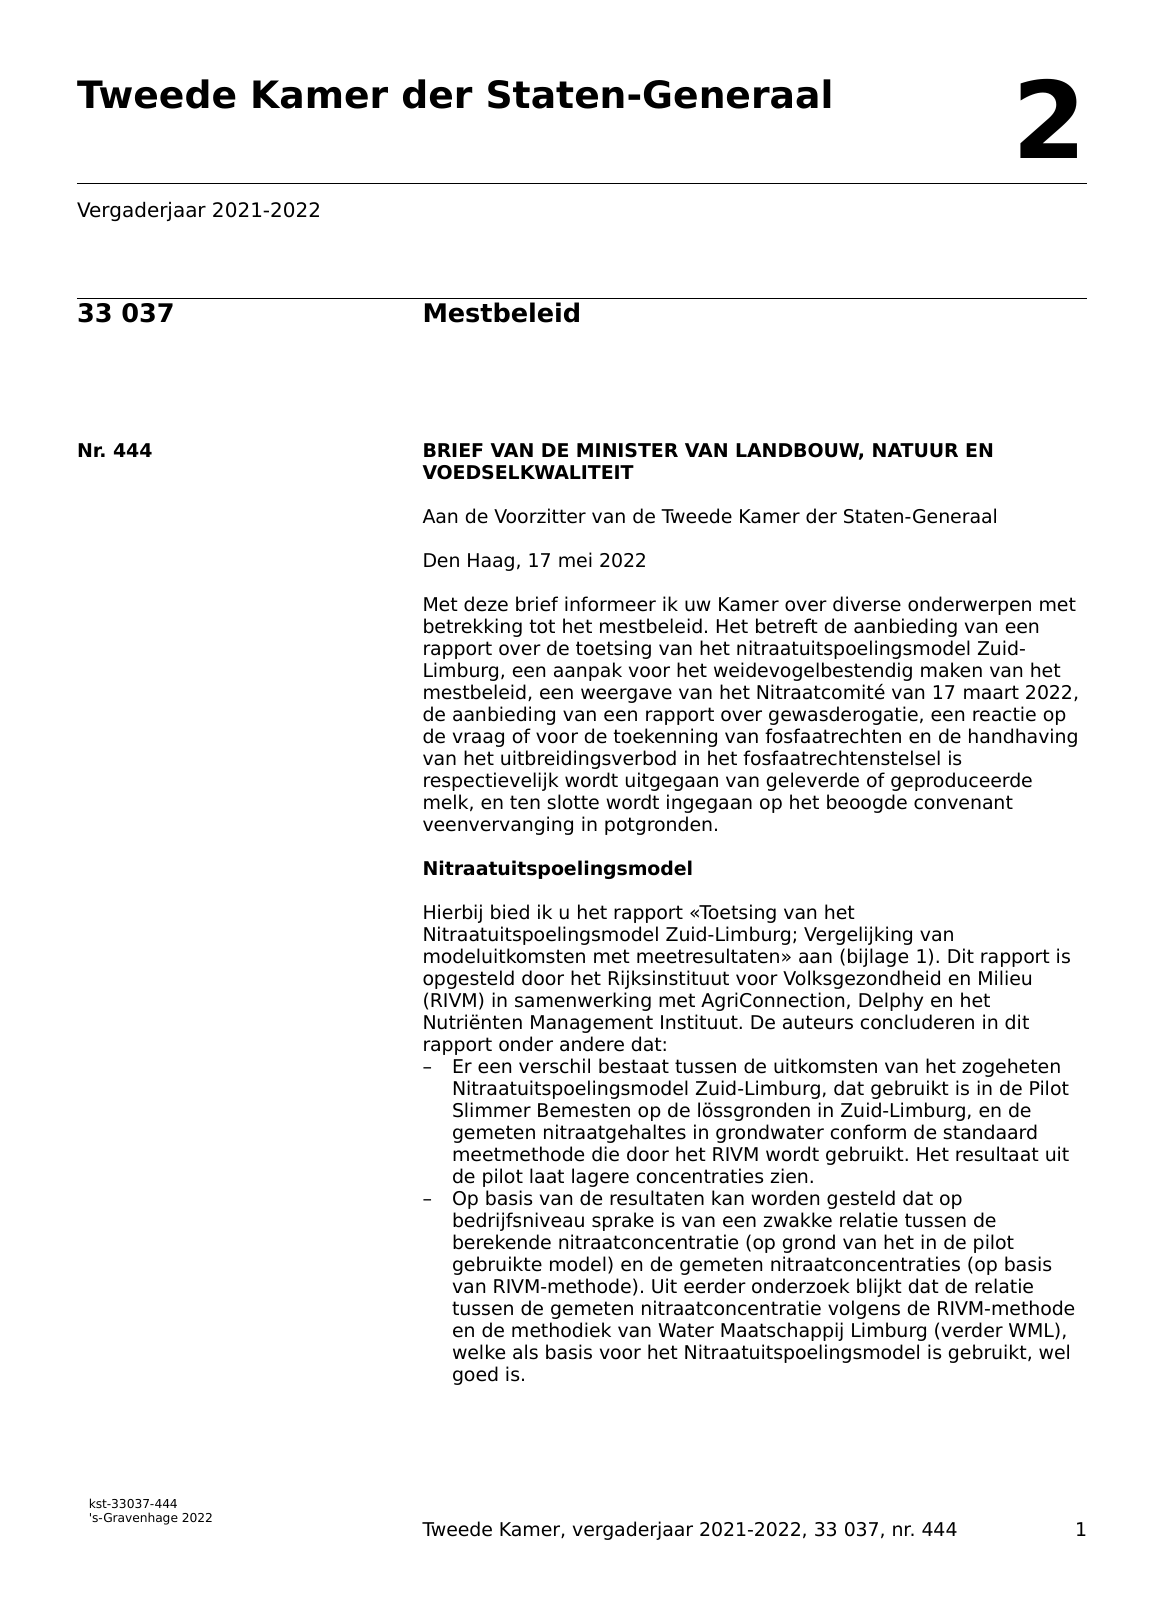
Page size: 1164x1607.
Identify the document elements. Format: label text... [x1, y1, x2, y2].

table_header 2 [886, 59, 1087, 183]
text Hierbij bied ik u het rapport «Toetsing van het Nitraatuitspoelingsmodel Zuid-Limburg; Vergelijking van modeluitkomsten met meetresultaten» aan (bijlage 1). Dit rapport is opgesteld door het Rijksinstituut voor Volksgezondheid en Milieu (RIVM) in samenwerking met AgriConnection, Delphy en het Nutriënten Management Instituut. De auteurs concluderen in dit rapport onder andere dat: [422, 902, 1087, 1056]
text 's-Gravenhage 2022 [88, 1511, 323, 1525]
table_header Tweede Kamer der Staten-Generaal [77, 59, 886, 183]
text – Op basis van de resultaten kan worden gesteld dat op bedrijfsniveau sprake is van een zwakke relatie tussen de berekende nitraatconcentratie (op grond van het in de pilot gebruikte model) en de gemeten nitraatconcentraties (op basis van RIVM-methode). Uit eerder onderzoek blijkt dat de relatie tussen de gemeten nitraatconcentratie volgens de RIVM-methode en de methodiek van Water Maatschappij Limburg (verder WML), welke als basis voor het Nitraatuitspoelingsmodel is gebruikt, wel goed is. [422, 1188, 1087, 1386]
table_cell Vergaderjaar 2021-2022 [77, 184, 1087, 298]
subtitle Nr. 444 BRIEF VAN DE MINISTER VAN LANDBOUW, NATUUR EN VOEDSELKWALITEIT [77, 440, 1087, 484]
text kst-33037-444 [88, 1497, 323, 1511]
text – Er een verschil bestaat tussen de uitkomsten van het zogeheten Nitraatuitspoelingsmodel Zuid-Limburg, dat gebruikt is in de Pilot Slimmer Bemesten op de lössgronden in Zuid-Limburg, en de gemeten nitraatgehaltes in grondwater conform de standaard meetmethode die door het RIVM wordt gebruikt. Het resultaat uit de pilot laat lagere concentraties zien. [422, 1056, 1087, 1188]
text Den Haag, 17 mei 2022 [422, 550, 1087, 572]
subtitle Nitraatuitspoelingsmodel [422, 858, 1087, 880]
subtitle 33 037 Mestbeleid [77, 299, 1087, 329]
text Met deze brief informeer ik uw Kamer over diverse onderwerpen met betrekking tot het mestbeleid. Het betreft de aanbieding van een rapport over de toetsing van het nitraatuitspoelingsmodel Zuid-Limburg, een aanpak voor het weidevogelbestendig maken van het mestbeleid, een weergave van het Nitraatcomité van 17 maart 2022, de aanbieding van een rapport over gewasderogatie, een reactie op de vraag of voor de toekenning van fosfaatrechten en de handhaving van het uitbreidingsverbod in het fosfaatrechtenstelsel is respectievelijk wordt uitgegaan van geleverde of geproduceerde melk, en ten slotte wordt ingegaan op het beoogde convenant veenvervanging in potgronden. [422, 594, 1087, 836]
text Aan de Voorzitter van de Tweede Kamer der Staten-Generaal [422, 506, 1087, 528]
